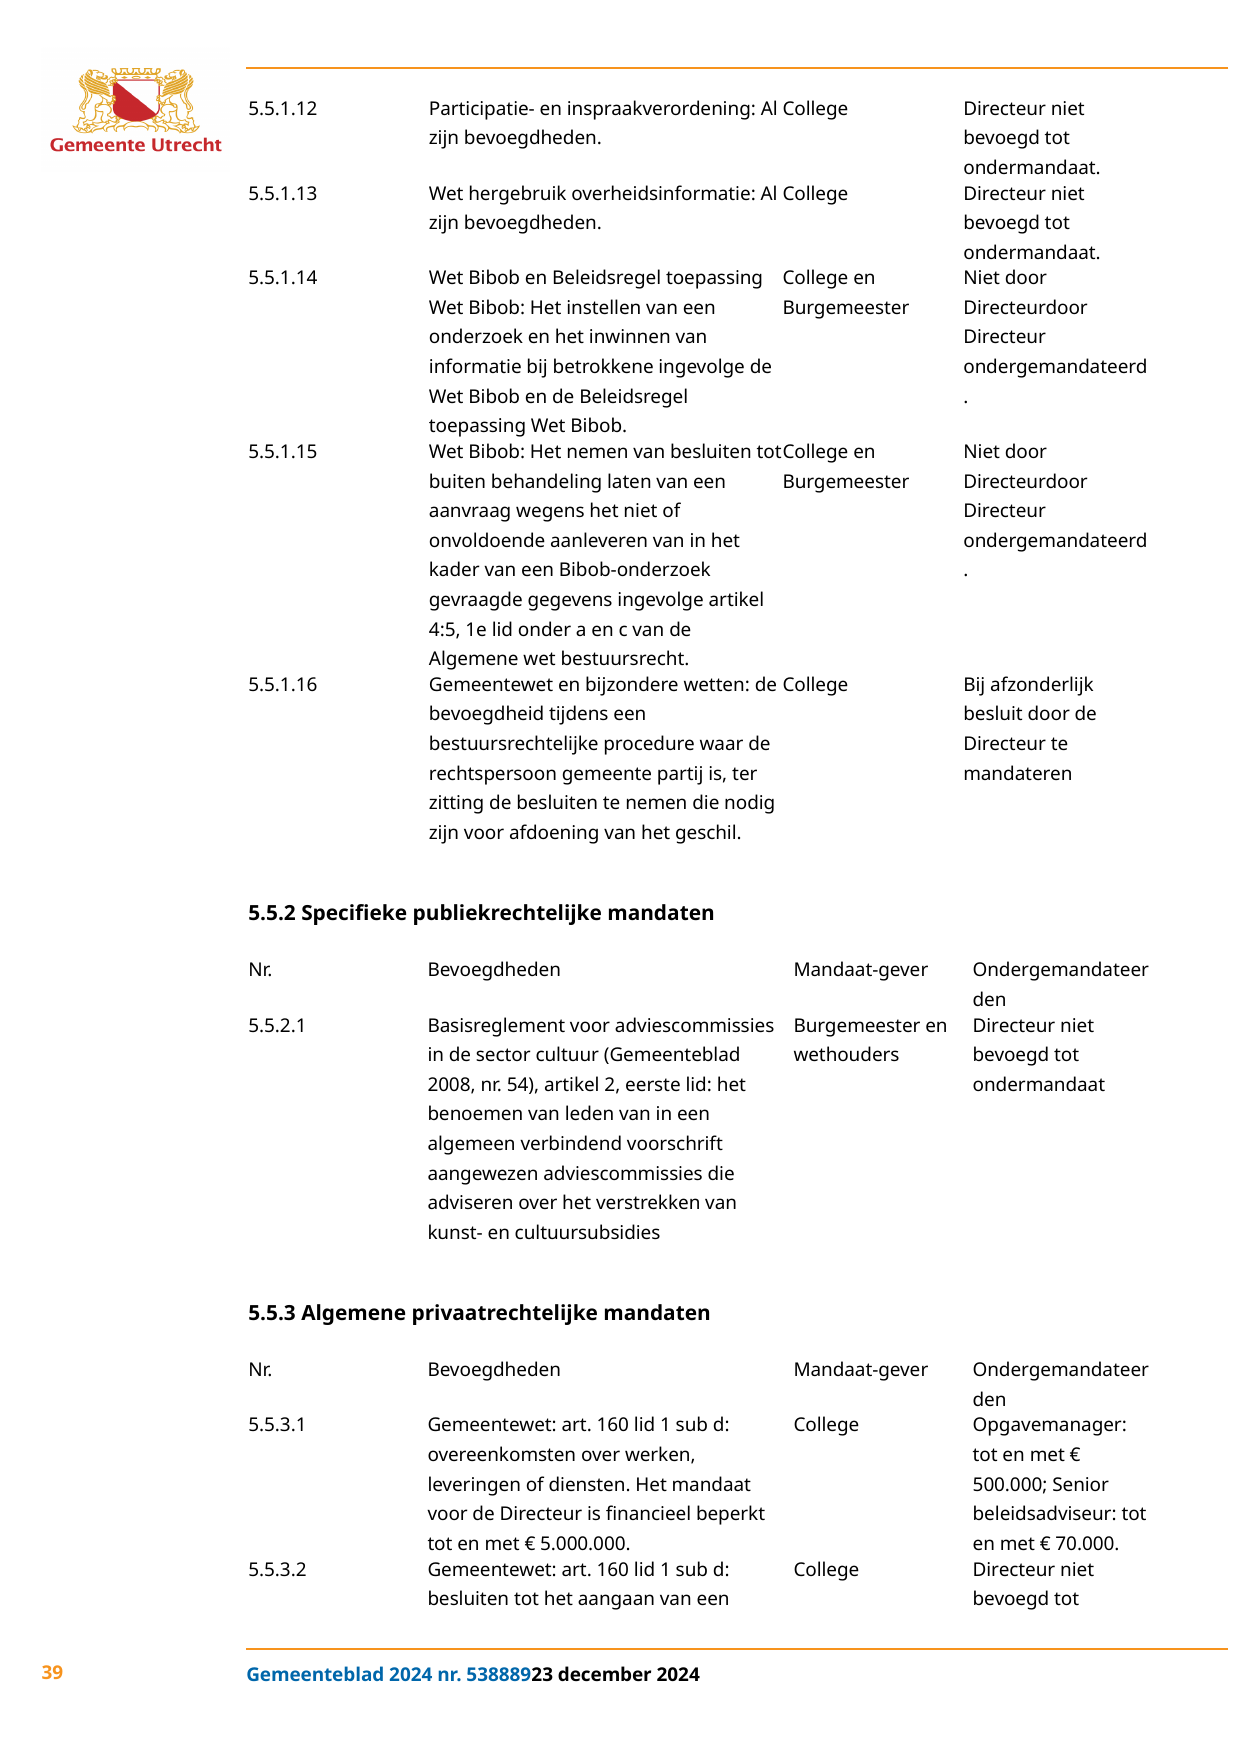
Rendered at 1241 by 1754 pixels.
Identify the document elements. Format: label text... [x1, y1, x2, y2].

table_cell 5.5.3.2 [248, 1556, 427, 1611]
table_cell 5.5.1.14 [248, 265, 429, 438]
table_cell Gemeentewet: art. 160 lid 1 sub d: overeenkomsten over werken, leveringen of diensten. Het mandaat voor de Directeur is financieel beperkt tot en met € 5.000.000. [427, 1412, 793, 1556]
table_header Ondergemandateerden [973, 956, 1152, 1012]
table_header Nr. [248, 956, 427, 1012]
table_header Bevoegdheden [427, 956, 793, 1012]
table_cell Wet Bibob en Beleidsregel toepassing Wet Bibob: Het instellen van een onderzoek en het inwinnen van informatie bij betrokkene ingevolge de Wet Bibob en de Beleidsregel toepassing Wet Bibob. [429, 265, 782, 438]
table_cell 5.5.1.12 [248, 95, 429, 180]
table_cell Wet Bibob: Het nemen van besluiten tot buiten behandeling laten van een aanvraag wegens het niet of onvoldoende aanleveren van in het kader van een Bibob-onderzoek gevraagde gegevens ingevolge artikel 4:5, 1e lid onder a en c van de Algemene wet bestuursrecht. [429, 438, 782, 671]
table_cell College en Burgemeester [782, 438, 963, 671]
table_cell Participatie- en inspraakverordening: Al zijn bevoegdheden. [429, 95, 782, 180]
table_cell Gemeentewet: art. 160 lid 1 sub d: besluiten tot het aangaan van een [427, 1556, 793, 1611]
table_cell Niet door Directeurdoor Directeur ondergemandateerd. [963, 265, 1152, 438]
table_cell Opgavemanager: tot en met € 500.000; Senior beleidsadviseur: tot en met € 70.000. [973, 1412, 1152, 1556]
picture [41, 47, 231, 172]
text 5.5.2 Specifieke publiekrechtelijke mandaten [248, 898, 1152, 927]
table_header Nr. [248, 1356, 427, 1412]
table_cell College [793, 1412, 972, 1556]
table_cell Burgemeester en wethouders [793, 1012, 972, 1244]
text 5.5.3 Algemene privaatrechtelijke mandaten [248, 1298, 1152, 1327]
table_cell College [782, 180, 963, 264]
table_header Mandaat-gever [793, 956, 972, 1012]
table_cell 5.5.2.1 [248, 1012, 427, 1244]
table_header Mandaat-gever [793, 1356, 972, 1412]
table_cell 5.5.1.13 [248, 180, 429, 264]
table_cell Directeur niet bevoegd tot ondermandaat [973, 1012, 1152, 1244]
table_cell Bij afzonderlijk besluit door de Directeur te mandateren [963, 671, 1152, 845]
table_cell College en Burgemeester [782, 265, 963, 438]
table_cell Directeur niet bevoegd tot [973, 1556, 1152, 1611]
table_cell Niet door Directeurdoor Directeur ondergemandateerd. [963, 438, 1152, 671]
table_cell Gemeentewet en bijzondere wetten: de bevoegdheid tijdens een bestuursrechtelijke procedure waar de rechtspersoon gemeente partij is, ter zitting de besluiten te nemen die nodig zijn voor afdoening van het geschil. [429, 671, 782, 845]
table_cell 5.5.1.16 [248, 671, 429, 845]
table_cell 5.5.1.15 [248, 438, 429, 671]
table_cell Wet hergebruik overheidsinformatie: Al zijn bevoegdheden. [429, 180, 782, 264]
table_cell Basisreglement voor adviescommissies in de sector cultuur (Gemeenteblad 2008, nr. 54), artikel 2, eerste lid: het benoemen van leden van in een algemeen verbindend voorschrift aangewezen adviescommissies die adviseren over het verstrekken van kunst- en cultuursubsidies [427, 1012, 793, 1244]
table_cell Directeur niet bevoegd tot ondermandaat. [963, 95, 1152, 180]
table_cell Directeur niet bevoegd tot ondermandaat. [963, 180, 1152, 264]
table_cell College [793, 1556, 972, 1611]
table_cell College [782, 95, 963, 180]
table_header Bevoegdheden [427, 1356, 793, 1412]
table_cell 5.5.3.1 [248, 1412, 427, 1556]
table_header Ondergemandateerden [973, 1356, 1152, 1412]
table_cell College [782, 671, 963, 845]
